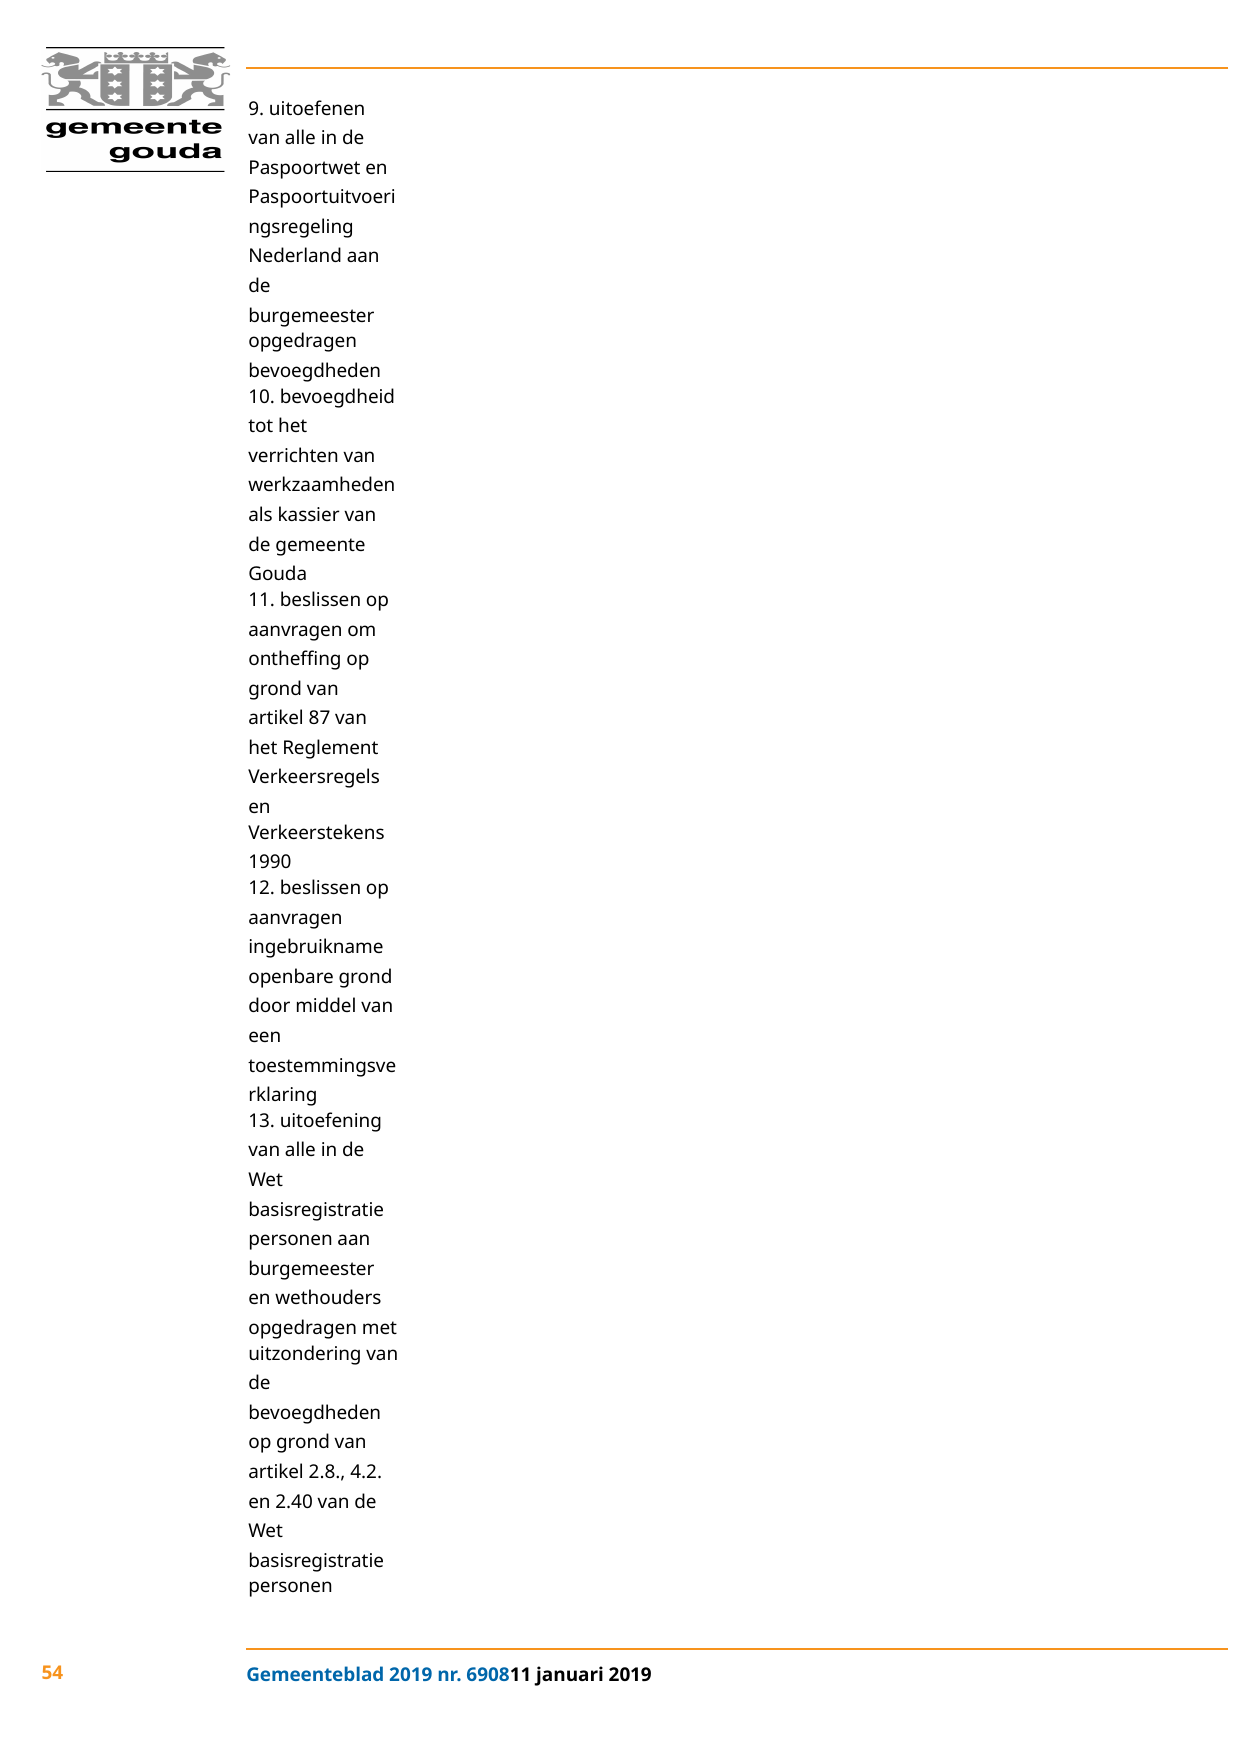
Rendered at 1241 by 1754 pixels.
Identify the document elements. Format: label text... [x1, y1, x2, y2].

table_cell personen [248, 1573, 398, 1598]
table_cell 13. uitoefening van alle in de Wet basisregistratie personen aan burgemeester en wethouders opgedragen met [248, 1107, 398, 1340]
table_cell 10. bevoegdheid tot het verrichten van werkzaamheden als kassier van de gemeente Gouda [248, 383, 398, 586]
table_cell opgedragen bevoegdheden [248, 328, 398, 383]
picture [41, 47, 231, 172]
table_cell 9. uitoefenen van alle in de Paspoortwet en Paspoortuitvoeringsregeling Nederland aan de burgemeester [248, 95, 398, 328]
table_cell Verkeerstekens 1990 [248, 819, 398, 874]
table_cell uitzondering van de bevoegdheden op grond van artikel 2.8., 4.2. en 2.40 van de Wet basisregistratie [248, 1340, 398, 1573]
table_cell 11. beslissen op aanvragen om ontheffing op grond van artikel 87 van het Reglement Verkeersregels en [248, 586, 398, 819]
table_cell 12. beslissen op aanvragen ingebruikname openbare grond door middel van een toestemmingsverklaring [248, 874, 398, 1107]
